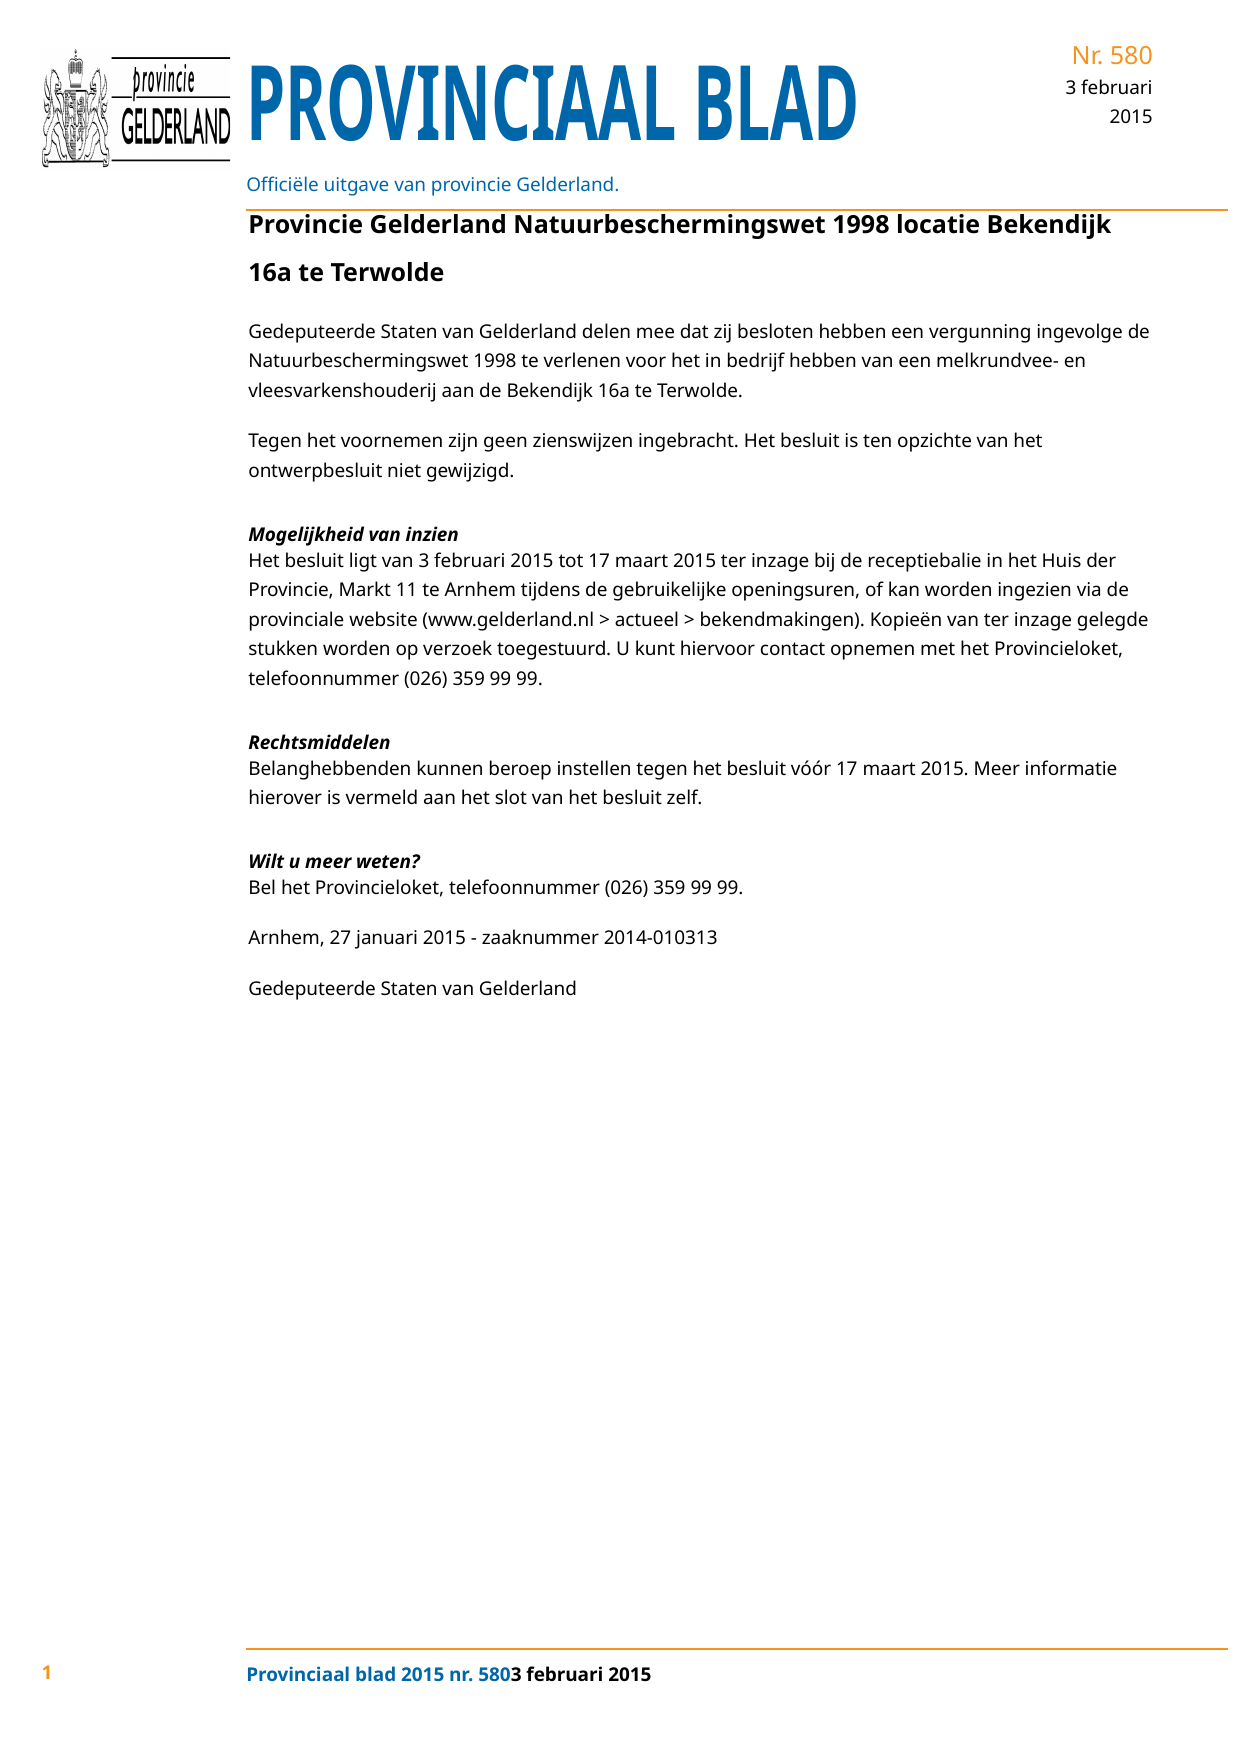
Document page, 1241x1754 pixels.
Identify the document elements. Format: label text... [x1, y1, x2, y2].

text Gedeputeerde Staten van Gelderland [248, 975, 1152, 1001]
text Belanghebbenden kunnen beroep instellen tegen het besluit vóór 17 maart 2015. Meer informatie hierover is vermeld aan het slot van het besluit zelf. [248, 755, 1152, 810]
text Provincie Gelderland Natuurbeschermingswet 1998 locatie Bekendijk 16a te Terwolde [248, 211, 1152, 288]
text Gedeputeerde Staten van Gelderland delen mee dat zij besloten hebben een vergunning ingevolge de Natuurbeschermingswet 1998 te verlenen voor het in bedrijf hebben van een melkrundvee- en vleesvarkenshouderij aan de Bekendijk 16a te Terwolde. [248, 318, 1152, 403]
text Tegen het voornemen zijn geen zienswijzen ingebracht. Het besluit is ten opzichte van het ontwerpbesluit niet gewijzigd. [248, 427, 1152, 483]
picture [41, 47, 231, 172]
text Bel het Provincieloket, telefoonnummer (026) 359 99 99. [248, 874, 1152, 900]
text Mogelijkheid van inzien [248, 521, 1152, 547]
text Arnhem, 27 januari 2015 - zaaknummer 2014-010313 [248, 924, 1152, 950]
text Het besluit ligt van 3 februari 2015 tot 17 maart 2015 ter inzage bij de receptiebalie in het Huis der Provincie, Markt 11 te Arnhem tijdens de gebruikelijke openingsuren, of kan worden ingezien via de provinciale website (www.gelderland.nl > actueel > bekendmakingen). Kopieën van ter inzage gelegde stukken worden op verzoek toegestuurd. U kunt hiervoor contact opnemen met het Provincieloket, telefoonnummer (026) 359 99 99. [248, 547, 1152, 691]
text Wilt u meer weten? [248, 848, 1152, 874]
text Rechtsmiddelen [248, 729, 1152, 755]
